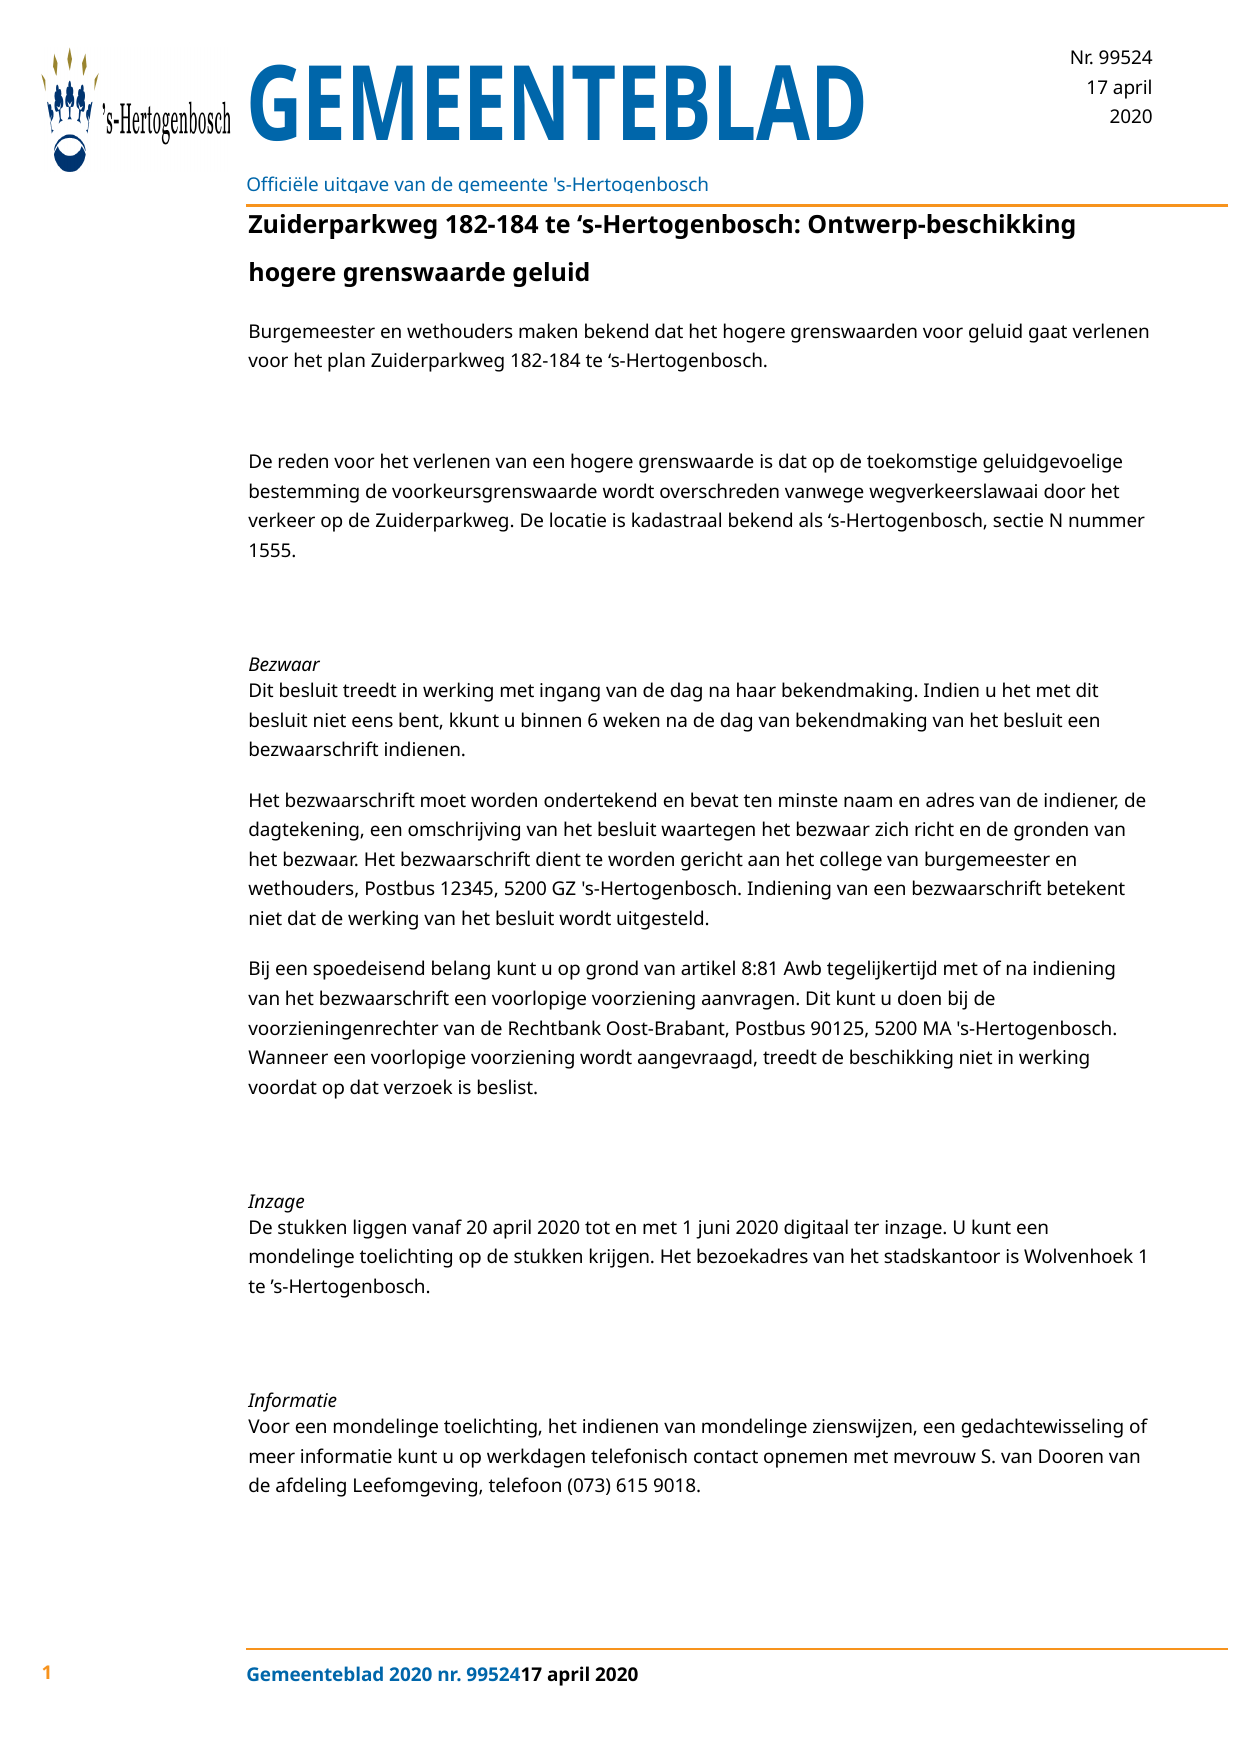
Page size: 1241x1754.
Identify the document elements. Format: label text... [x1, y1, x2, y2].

text De reden voor het verlenen van een hogere grenswaarde is dat op de toekomstige geluidgevoelige bestemming de voorkeursgrenswaarde wordt overschreden vanwege wegverkeerslawaai door het verkeer op de Zuiderparkweg. De locatie is kadastraal bekend als ‘s-Hertogenbosch, sectie N nummer 1555. [248, 448, 1152, 563]
text Zuiderparkweg 182-184 te ‘s-Hertogenbosch: Ontwerp-beschikking hogere grenswaarde geluid [248, 207, 1152, 288]
text Inzage [248, 1188, 1152, 1214]
text Bezwaar [248, 651, 1152, 677]
text De stukken liggen vanaf 20 april 2020 tot en met 1 juni 2020 digitaal ter inzage. U kunt een mondelinge toelichting op de stukken krijgen. Het bezoekadres van het stadskantoor is Wolvenhoek 1 te ’s-Hertogenbosch. [248, 1214, 1152, 1299]
text Bij een spoedeisend belang kunt u op grond van artikel 8:81 Awb tegelijkertijd met of na indiening van het bezwaarschrift een voorlopige voorziening aanvragen. Dit kunt u doen bij de voorzieningenrechter van de Rechtbank Oost-Brabant, Postbus 90125, 5200 MA 's-Hertogenbosch. Wanneer een voorlopige voorziening wordt aangevraagd, treedt de beschikking niet in werking voordat op dat verzoek is beslist. [248, 956, 1152, 1099]
text Voor een mondelinge toelichting, het indienen van mondelinge zienswijzen, een gedachtewisseling of meer informatie kunt u op werkdagen telefonisch contact opnemen met mevrouw S. van Dooren van de afdeling Leefomgeving, telefoon (073) 615 9018. [248, 1413, 1152, 1498]
text Informatie [248, 1387, 1152, 1413]
text Dit besluit treedt in werking met ingang van de dag na haar bekendmaking. Indien u het met dit besluit niet eens bent, kkunt u binnen 6 weken na de dag van bekendmaking van het besluit een bezwaarschrift indienen. [248, 677, 1152, 762]
text Burgemeester en wethouders maken bekend dat het hogere grenswaarden voor geluid gaat verlenen voor het plan Zuiderparkweg 182-184 te ‘s-Hertogenbosch. [248, 318, 1152, 373]
picture [41, 47, 231, 172]
text Het bezwaarschrift moet worden ondertekend en bevat ten minste naam en adres van de indiener, de dagtekening, een omschrijving van het besluit waartegen het bezwaar zich richt en de gronden van het bezwaar. Het bezwaarschrift dient te worden gericht aan het college van burgemeester en wethouders, Postbus 12345, 5200 GZ 's-Hertogenbosch. Indiening van een bezwaarschrift betekent niet dat de werking van het besluit wordt uitgesteld. [248, 787, 1152, 931]
